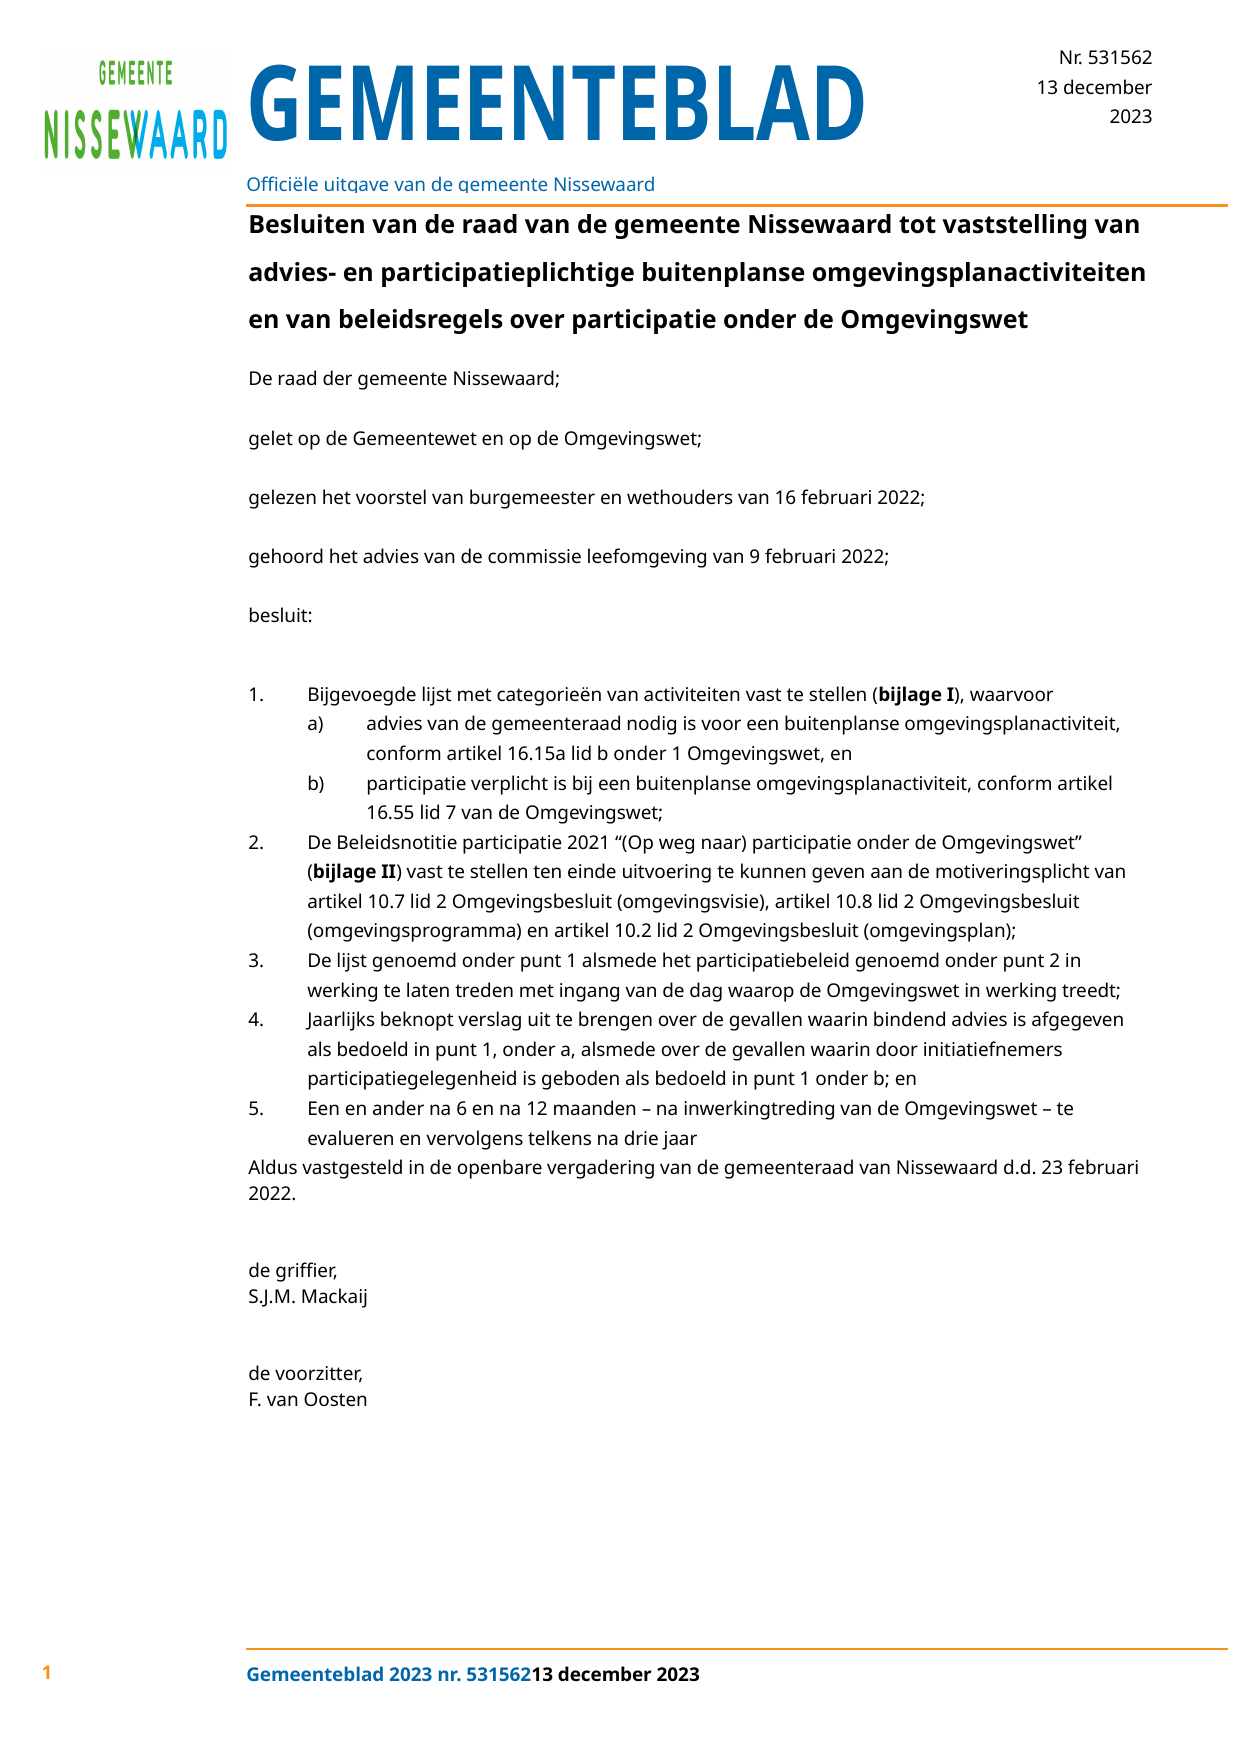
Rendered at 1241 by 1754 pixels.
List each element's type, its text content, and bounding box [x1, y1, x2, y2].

list Bijgevoegde lijst met categorieën van activiteiten vast te stellen (bijlage I), waarvoor [248, 681, 1152, 707]
text Besluiten van de raad van de gemeente Nissewaard tot vaststelling van advies- en participatieplichtige buitenplanse omgevingsplanactiviteiten en van beleidsregels over participatie onder de Omgevingswet [248, 207, 1152, 336]
text S.J.M. Mackaij [248, 1283, 1152, 1309]
text De raad der gemeente Nissewaard; [248, 366, 1152, 391]
text Aldus vastgesteld in de openbare vergadering van de gemeenteraad van Nissewaard d.d. 23 februari 2022. [248, 1154, 1152, 1206]
text de griffier, [248, 1257, 1152, 1283]
list Jaarlijks beknopt verslag uit te brengen over de gevallen waarin bindend advies is afgegeven als bedoeld in punt 1, onder a, alsmede over de gevallen waarin door initiatiefnemers participatiegelegenheid is geboden als bedoeld in punt 1 onder b; en [248, 1006, 1152, 1091]
text besluit: [248, 602, 1152, 628]
text gelezen het voorstel van burgemeester en wethouders van 16 februari 2022; [248, 484, 1152, 509]
list Een en ander na 6 en na 12 maanden – na inwerkingtreding van de Omgevingswet – te evalueren en vervolgens telkens na drie jaar [248, 1095, 1152, 1151]
text gehoord het advies van de commissie leefomgeving van 9 februari 2022; [248, 543, 1152, 569]
list De Beleidsnotitie participatie 2021 “(Op weg naar) participatie onder de Omgevingswet” (bijlage II) vast te stellen ten einde uitvoering te kunnen geven aan de motiveringsplicht van artikel 10.7 lid 2 Omgevingsbesluit (omgevingsvisie), artikel 10.8 lid 2 Omgevingsbesluit (omgevingsprogramma) en artikel 10.2 lid 2 Omgevingsbesluit (omgevingsplan); [248, 829, 1152, 943]
picture [41, 47, 231, 172]
list De lijst genoemd onder punt 1 alsmede het participatiebeleid genoemd onder punt 2 in werking te laten treden met ingang van de dag waarop de Omgevingswet in werking treedt; [248, 947, 1152, 1003]
text gelet op de Gemeentewet en op de Omgevingswet; [248, 425, 1152, 450]
text F. van Oosten [248, 1386, 1152, 1412]
text de voorzitter, [248, 1360, 1152, 1386]
list advies van de gemeenteraad nodig is voor een buitenplanse omgevingsplanactiviteit, conform artikel 16.15a lid b onder 1 Omgevingswet, en [307, 711, 1152, 766]
list participatie verplicht is bij een buitenplanse omgevingsplanactiviteit, conform artikel 16.55 lid 7 van de Omgevingswet; [307, 770, 1152, 825]
